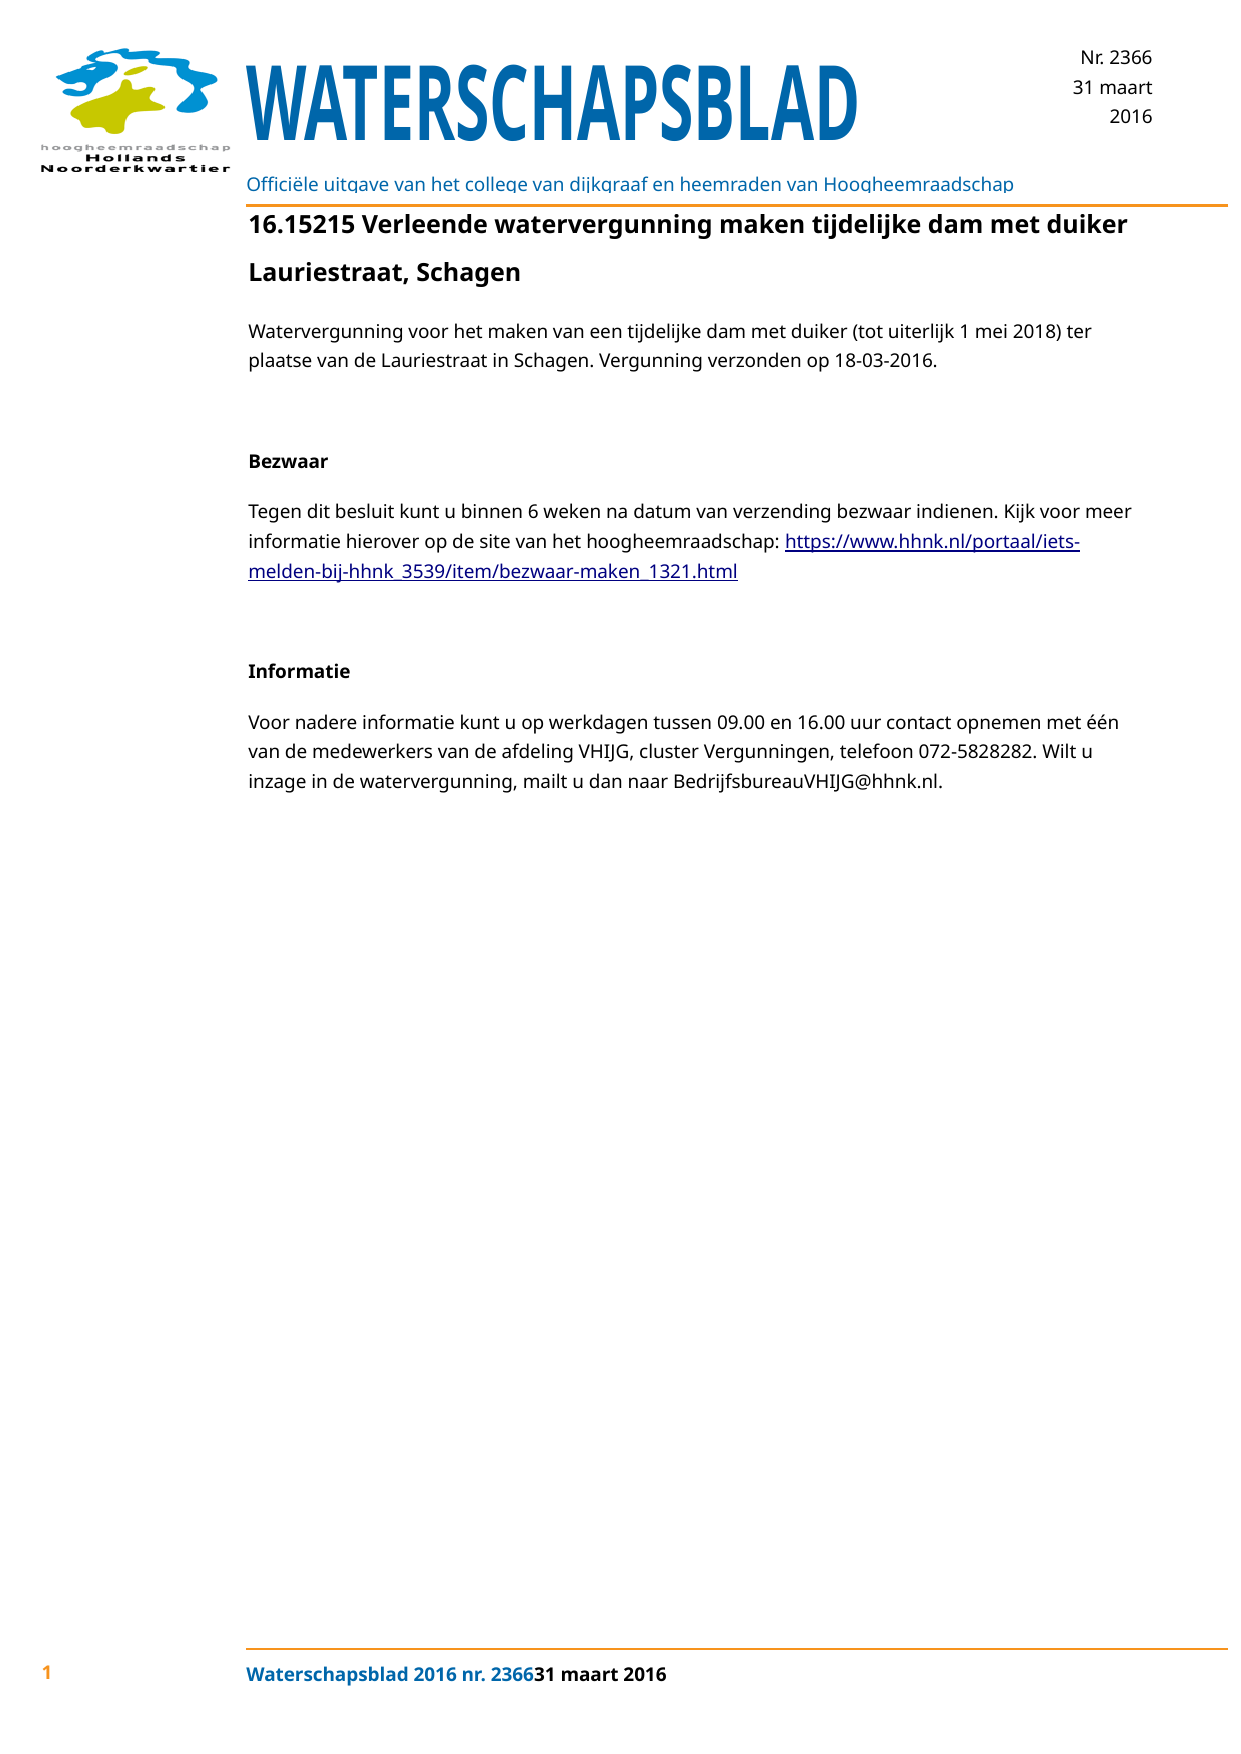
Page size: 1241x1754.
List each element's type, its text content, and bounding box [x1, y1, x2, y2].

picture [41, 47, 231, 172]
text Informatie [248, 659, 1152, 684]
text 16.15215 Verleende watervergunning maken tijdelijke dam met duiker Lauriestraat, Schagen [248, 207, 1152, 288]
text Tegen dit besluit kunt u binnen 6 weken na datum van verzending bezwaar indienen. Kijk voor meer informatie hierover op de site van het hoogheemraadschap: https://www.hhnk.nl/portaal/iets-melden-bij-hhnk_3539/item/bezwaar-maken_1321.html [248, 499, 1152, 584]
text Bezwaar [248, 448, 1152, 474]
text Watervergunning voor het maken van een tijdelijke dam met duiker (tot uiterlijk 1 mei 2018) ter plaatse van de Lauriestraat in Schagen. Vergunning verzonden op 18-03-2016. [248, 318, 1152, 373]
text Voor nadere informatie kunt u op werkdagen tussen 09.00 en 16.00 uur contact opnemen met één van de medewerkers van de afdeling VHIJG, cluster Vergunningen, telefoon 072-5828282. Wilt u inzage in de watervergunning, mailt u dan naar BedrijfsbureauVHIJG@hhnk.nl. [248, 709, 1152, 794]
